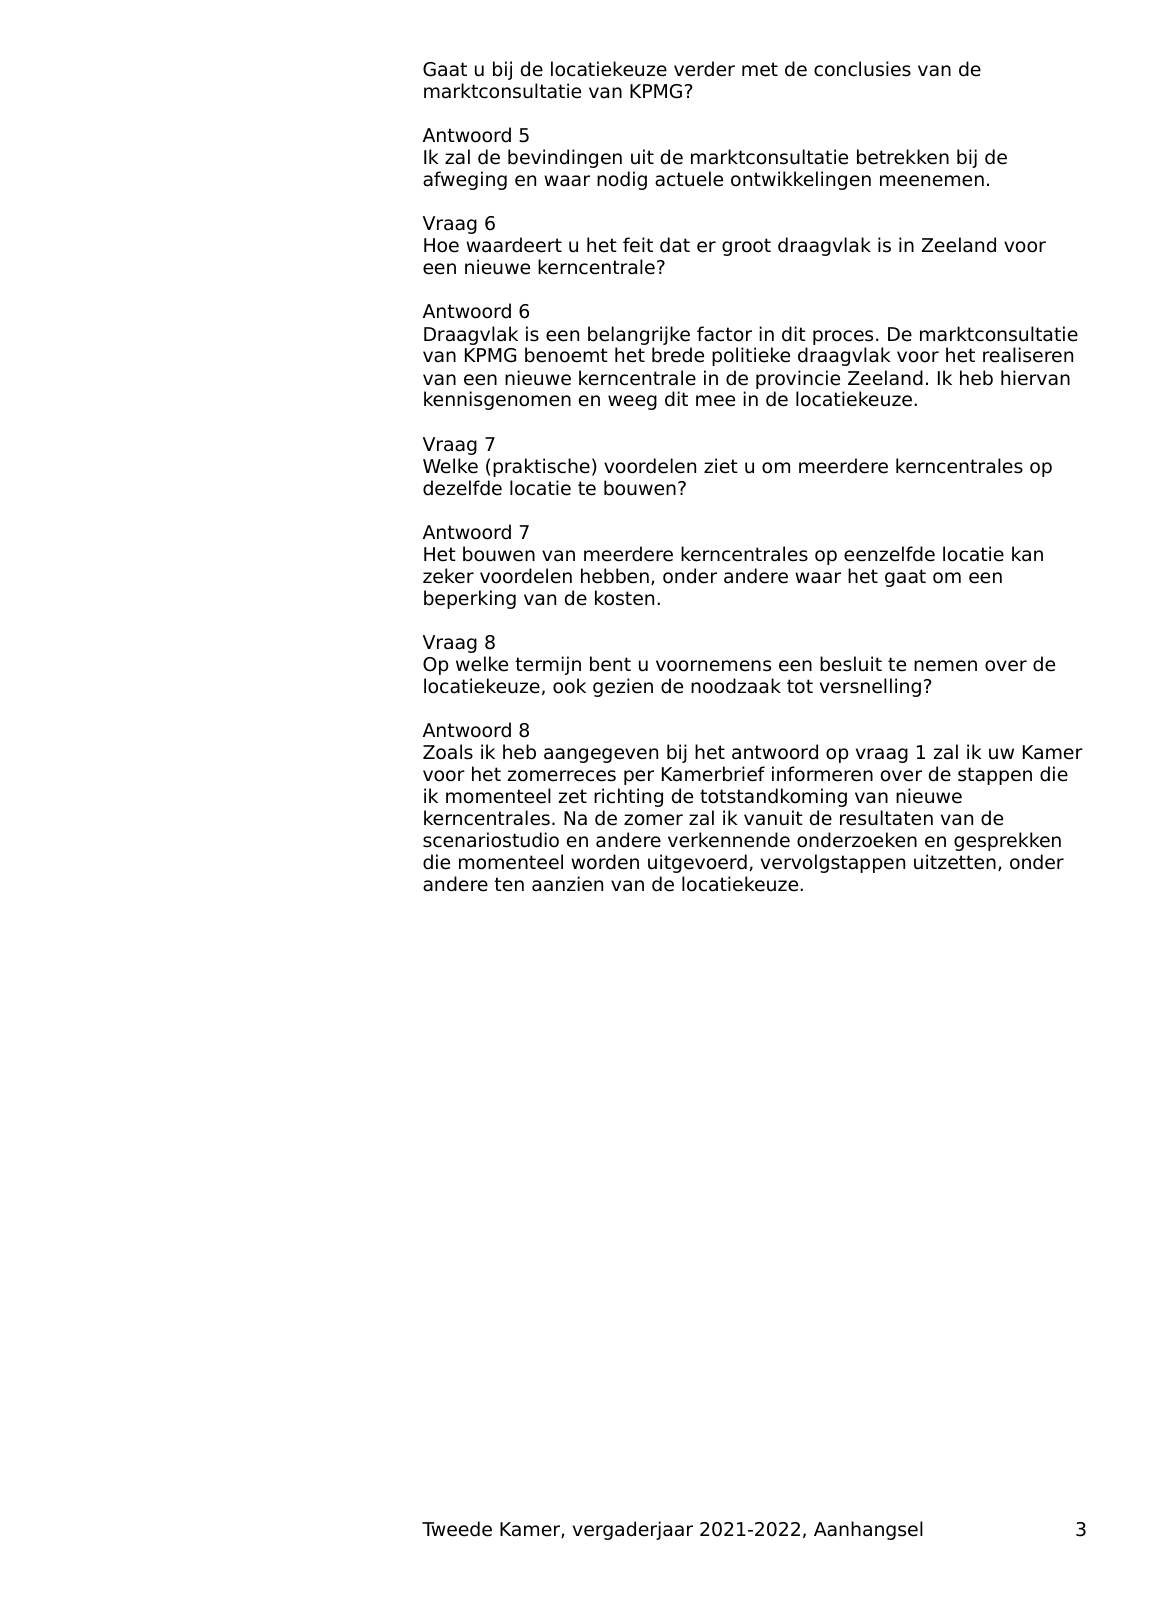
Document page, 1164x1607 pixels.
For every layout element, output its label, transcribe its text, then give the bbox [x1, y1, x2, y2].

text Draagvlak is een belangrijke factor in dit proces. De marktconsultatie van KPMG benoemt het brede politieke draagvlak voor het realiseren van een nieuwe kerncentrale in de provincie Zeeland. Ik heb hiervan kennisgenomen en weeg dit mee in de locatiekeuze. [422, 323, 1087, 411]
text Antwoord 7 [422, 522, 1087, 544]
text Het bouwen van meerdere kerncentrales op eenzelfde locatie kan zeker voordelen hebben, onder andere waar het gaat om een beperking van de kosten. [422, 544, 1087, 609]
text Vraag 8 [422, 632, 1087, 654]
text Zoals ik heb aangegeven bij het antwoord op vraag 1 zal ik uw Kamer voor het zomerreces per Kamerbrief informeren over de stappen die ik momenteel zet richting de totstandkoming van nieuwe kerncentrales. Na de zomer zal ik vanuit de resultaten van de scenariostudio en andere verkennende onderzoeken en gesprekken die momenteel worden uitgevoerd, vervolgstappen uitzetten, onder andere ten aanzien van de locatiekeuze. [422, 742, 1087, 896]
text Antwoord 5 [422, 125, 1087, 147]
text Ik zal de bevindingen uit de marktconsultatie betrekken bij de afweging en waar nodig actuele ontwikkelingen meenemen. [422, 147, 1087, 191]
text Op welke termijn bent u voornemens een besluit te nemen over de locatiekeuze, ook gezien de noodzaak tot versnelling? [422, 654, 1087, 698]
text Gaat u bij de locatiekeuze verder met de conclusies van de marktconsultatie van KPMG? [422, 59, 1087, 103]
text Vraag 7 [422, 433, 1087, 456]
text Hoe waardeert u het feit dat er groot draagvlak is in Zeeland voor een nieuwe kerncentrale? [422, 235, 1087, 279]
text Antwoord 8 [422, 720, 1087, 742]
text Antwoord 6 [422, 301, 1087, 323]
text Vraag 6 [422, 213, 1087, 235]
text Welke (praktische) voordelen ziet u om meerdere kerncentrales op dezelfde locatie te bouwen? [422, 456, 1087, 499]
